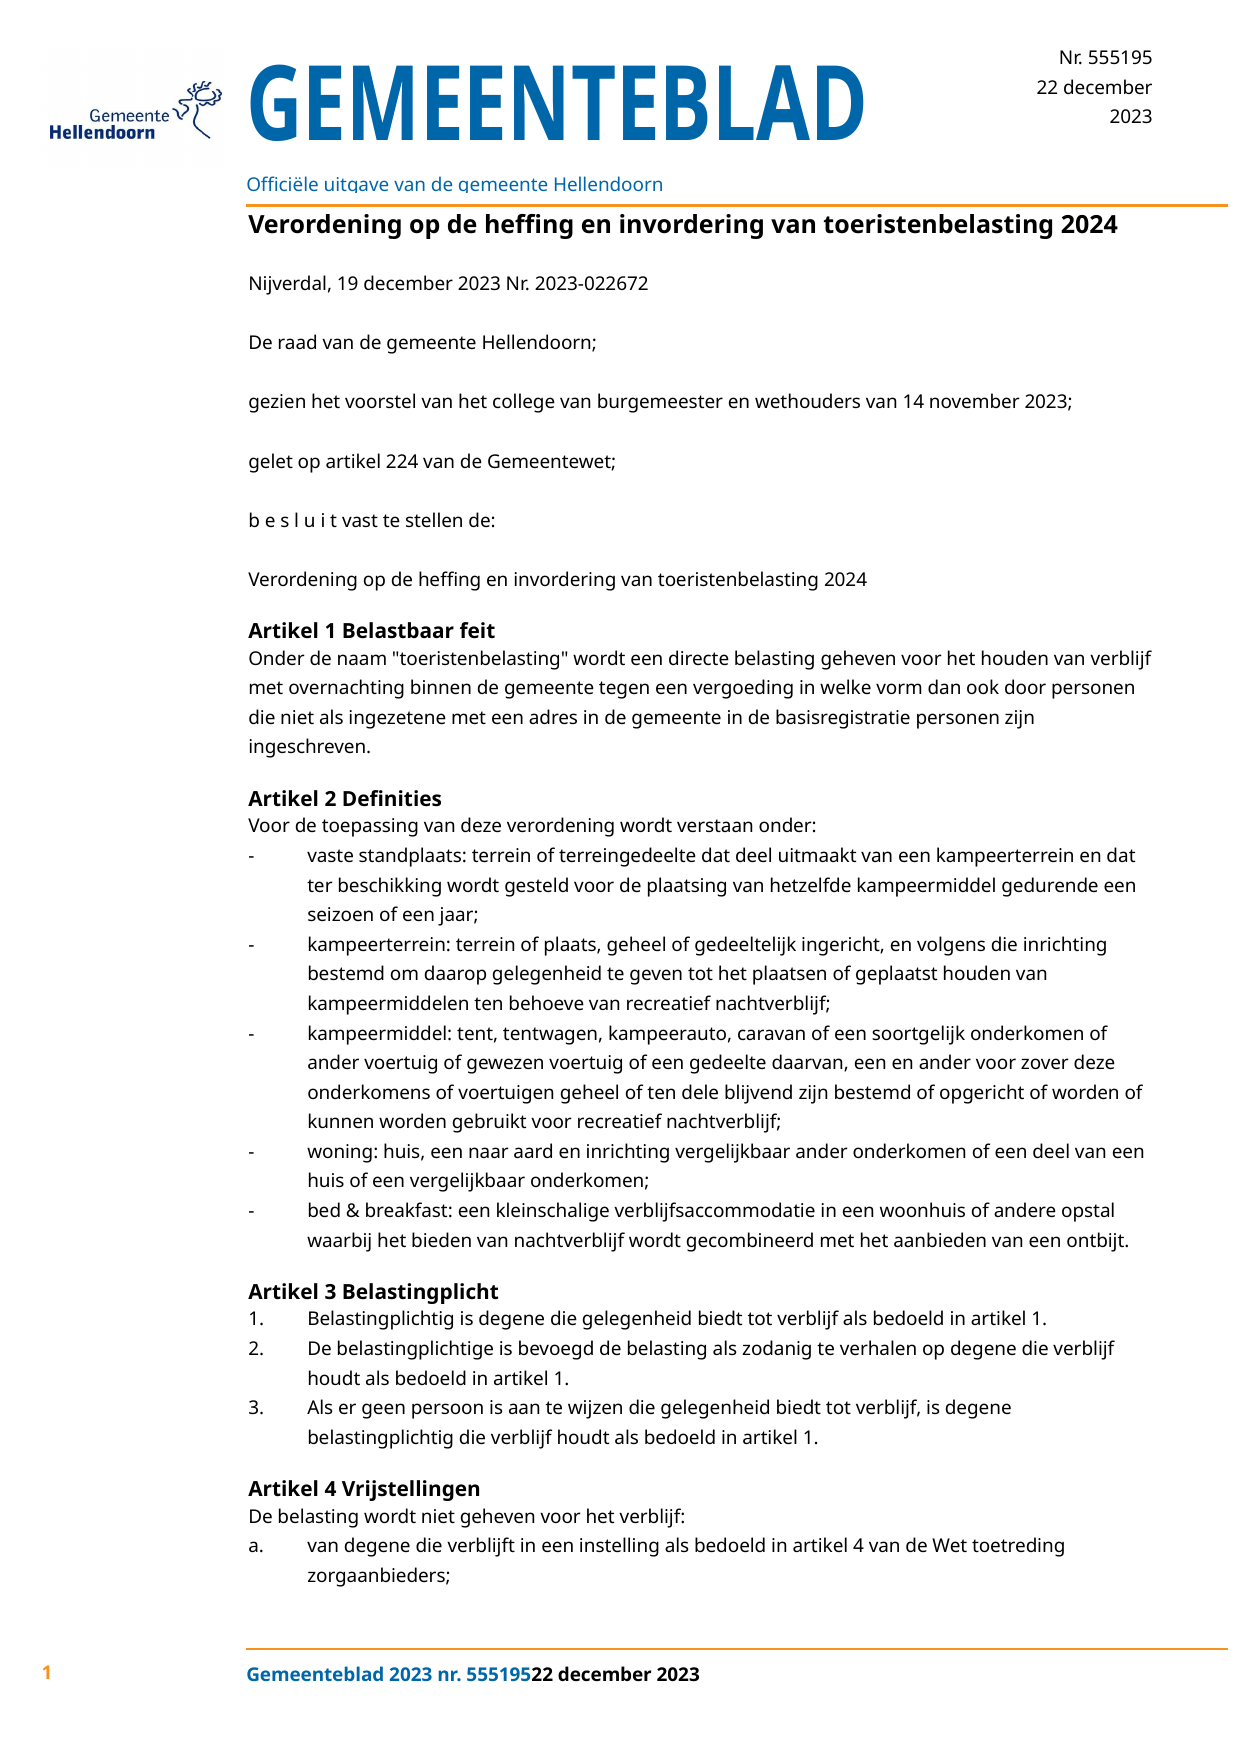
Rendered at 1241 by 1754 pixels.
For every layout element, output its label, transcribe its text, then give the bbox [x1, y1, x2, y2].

text Artikel 4 Vrijstellingen [248, 1474, 1152, 1503]
list bed & breakfast: een kleinschalige verblijfsaccommodatie in een woonhuis of andere opstal waarbij het bieden van nachtverblijf wordt gecombineerd met het aanbieden van een ontbijt. [248, 1197, 1152, 1252]
list De belastingplichtige is bevoegd de belasting als zodanig te verhalen op degene die verblijf houdt als bedoeld in artikel 1. [248, 1335, 1152, 1391]
text Artikel 3 Belastingplicht [248, 1277, 1152, 1306]
text gelet op artikel 224 van de Gemeentewet; [248, 448, 1152, 473]
text Nijverdal, 19 december 2023 Nr. 2023-022672 [248, 270, 1152, 296]
text Verordening op de heffing en invordering van toeristenbelasting 2024 [248, 566, 1152, 592]
text b e s l u i t vast te stellen de: [248, 507, 1152, 533]
picture [41, 47, 231, 172]
text Onder de naam "toeristenbelasting" wordt een directe belasting geheven voor het houden van verblijf met overnachting binnen de gemeente tegen een vergoeding in welke vorm dan ook door personen die niet als ingezetene met een adres in de gemeente in de basisregistratie personen zijn ingeschreven. [248, 645, 1152, 759]
text Artikel 2 Definities [248, 784, 1152, 813]
text gezien het voorstel van het college van burgemeester en wethouders van 14 november 2023; [248, 389, 1152, 414]
list van degene die verblijft in een instelling als bedoeld in artikel 4 van de Wet toetreding zorgaanbieders; [248, 1532, 1152, 1588]
text Voor de toepassing van deze verordening wordt verstaan onder: [248, 813, 1152, 838]
text De raad van de gemeente Hellendoorn; [248, 329, 1152, 355]
list Belastingplichtig is degene die gelegenheid biedt tot verblijf als bedoeld in artikel 1. [248, 1306, 1152, 1331]
text Artikel 1 Belastbaar feit [248, 617, 1152, 645]
text Verordening op de heffing en invordering van toeristenbelasting 2024 [248, 207, 1152, 241]
list vaste standplaats: terrein of terreingedeelte dat deel uitmaakt van een kampeerterrein en dat ter beschikking wordt gesteld voor de plaatsing van hetzelfde kampeermiddel gedurende een seizoen of een jaar; [248, 842, 1152, 927]
list kampeerterrein: terrein of plaats, geheel of gedeeltelijk ingericht, en volgens die inrichting bestemd om daarop gelegenheid te geven tot het plaatsen of geplaatst houden van kampeermiddelen ten behoeve van recreatief nachtverblijf; [248, 931, 1152, 1016]
list woning: huis, een naar aard en inrichting vergelijkbaar ander onderkomen of een deel van een huis of een vergelijkbaar onderkomen; [248, 1138, 1152, 1193]
list kampeermiddel: tent, tentwagen, kampeerauto, caravan of een soortgelijk onderkomen of ander voertuig of gewezen voertuig of een gedeelte daarvan, een en ander voor zover deze onderkomens of voertuigen geheel of ten dele blijvend zijn bestemd of opgericht of worden of kunnen worden gebruikt voor recreatief nachtverblijf; [248, 1020, 1152, 1134]
list Als er geen persoon is aan te wijzen die gelegenheid biedt tot verblijf, is degene belastingplichtig die verblijf houdt als bedoeld in artikel 1. [248, 1394, 1152, 1450]
text De belasting wordt niet geheven voor het verblijf: [248, 1503, 1152, 1528]
